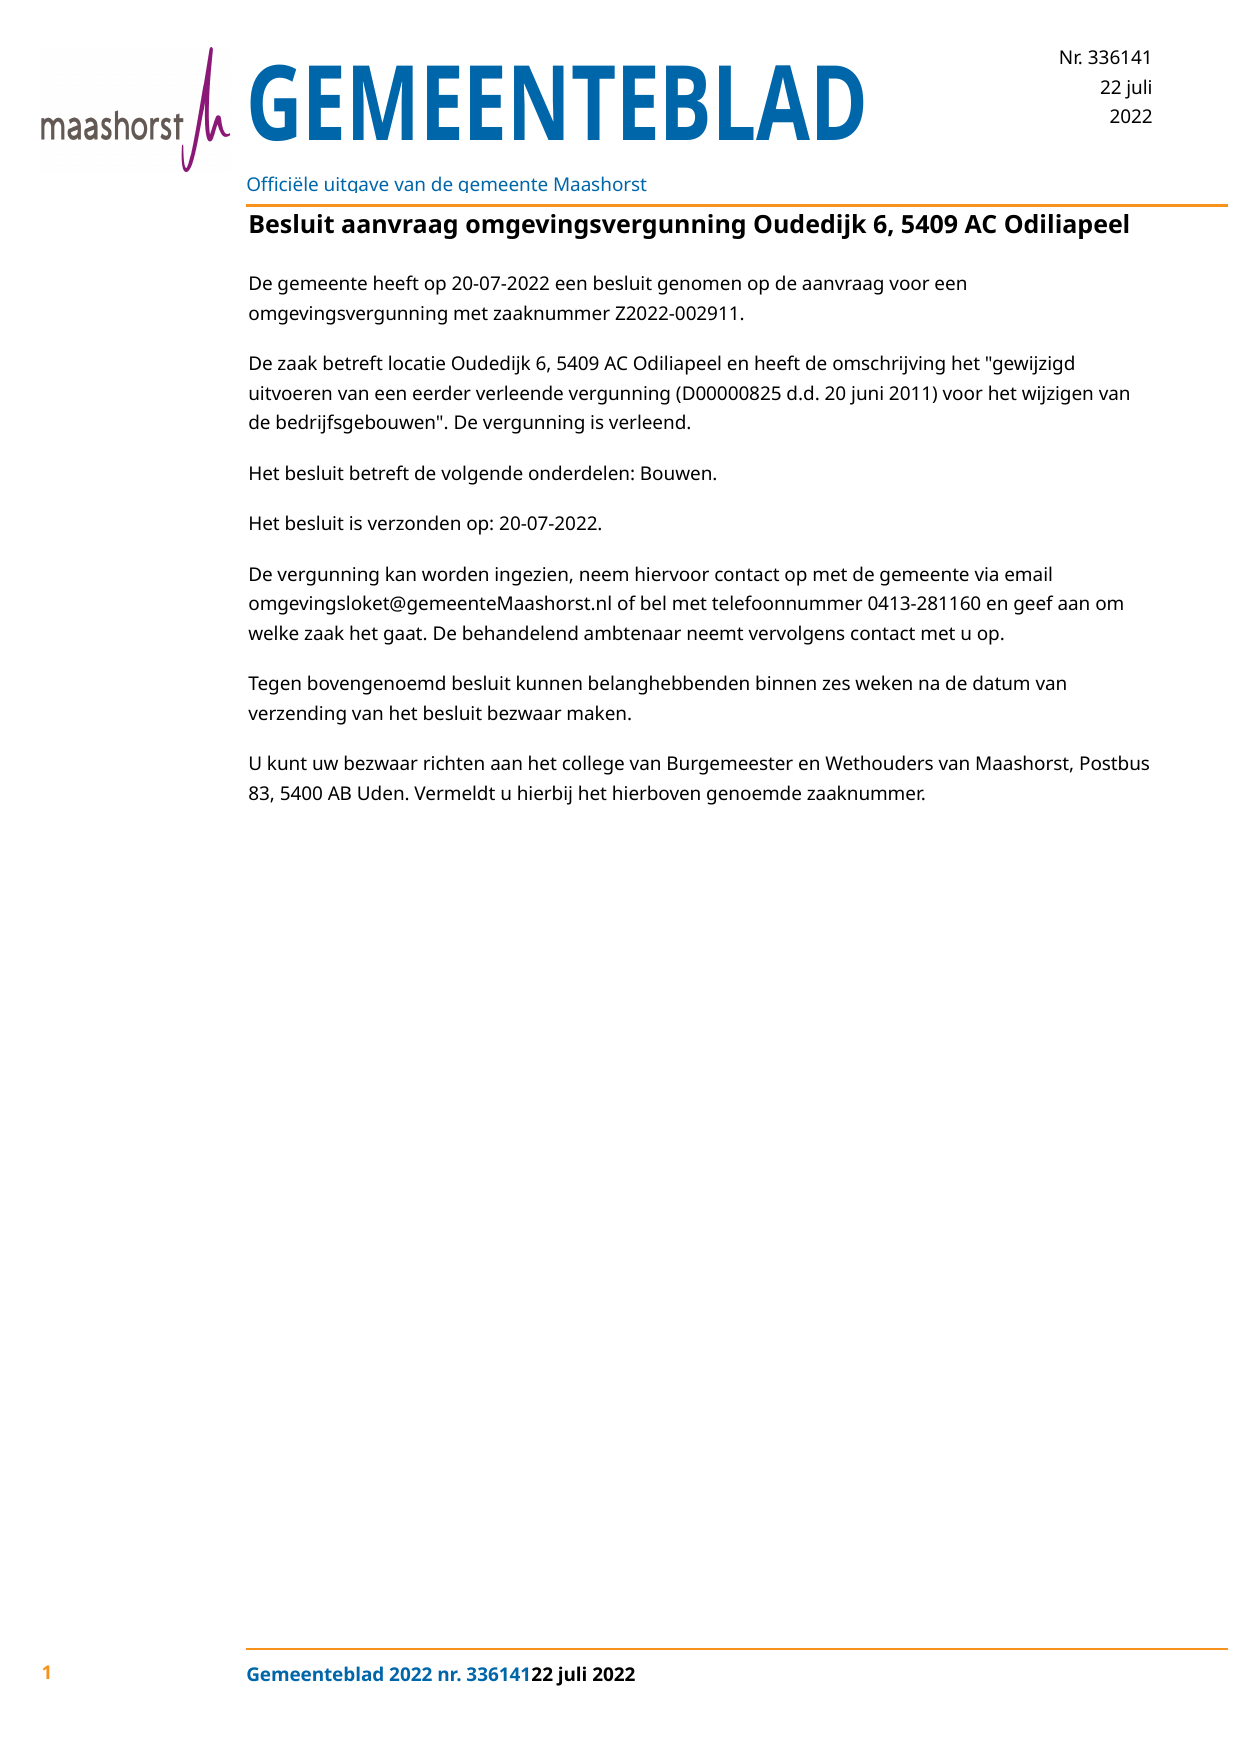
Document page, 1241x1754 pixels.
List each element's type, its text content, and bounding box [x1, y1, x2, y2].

text De zaak betreft locatie Oudedijk 6, 5409 AC Odiliapeel en heeft de omschrijving het "gewijzigd uitvoeren van een eerder verleende vergunning (D00000825 d.d. 20 juni 2011) voor het wijzigen van de bedrijfsgebouwen". De vergunning is verleend. [248, 350, 1152, 435]
text De vergunning kan worden ingezien, neem hiervoor contact op met de gemeente via email omgevingsloket@gemeenteMaashorst.nl of bel met telefoonnummer 0413-281160 en geef aan om welke zaak het gaat. De behandelend ambtenaar neemt vervolgens contact met u op. [248, 561, 1152, 646]
text Het besluit betreft de volgende onderdelen: Bouwen. [248, 460, 1152, 486]
text Besluit aanvraag omgevingsvergunning Oudedijk 6, 5409 AC Odiliapeel [248, 207, 1152, 241]
picture [41, 47, 231, 172]
text U kunt uw bezwaar richten aan het college van Burgemeester en Wethouders van Maashorst, Postbus 83, 5400 AB Uden. Vermeldt u hierbij het hierboven genoemde zaaknummer. [248, 750, 1152, 806]
text Het besluit is verzonden op: 20-07-2022. [248, 510, 1152, 536]
text Tegen bovengenoemd besluit kunnen belanghebbenden binnen zes weken na de datum van verzending van het besluit bezwaar maken. [248, 670, 1152, 726]
text De gemeente heeft op 20-07-2022 een besluit genomen op de aanvraag voor een omgevingsvergunning met zaaknummer Z2022-002911. [248, 270, 1152, 326]
